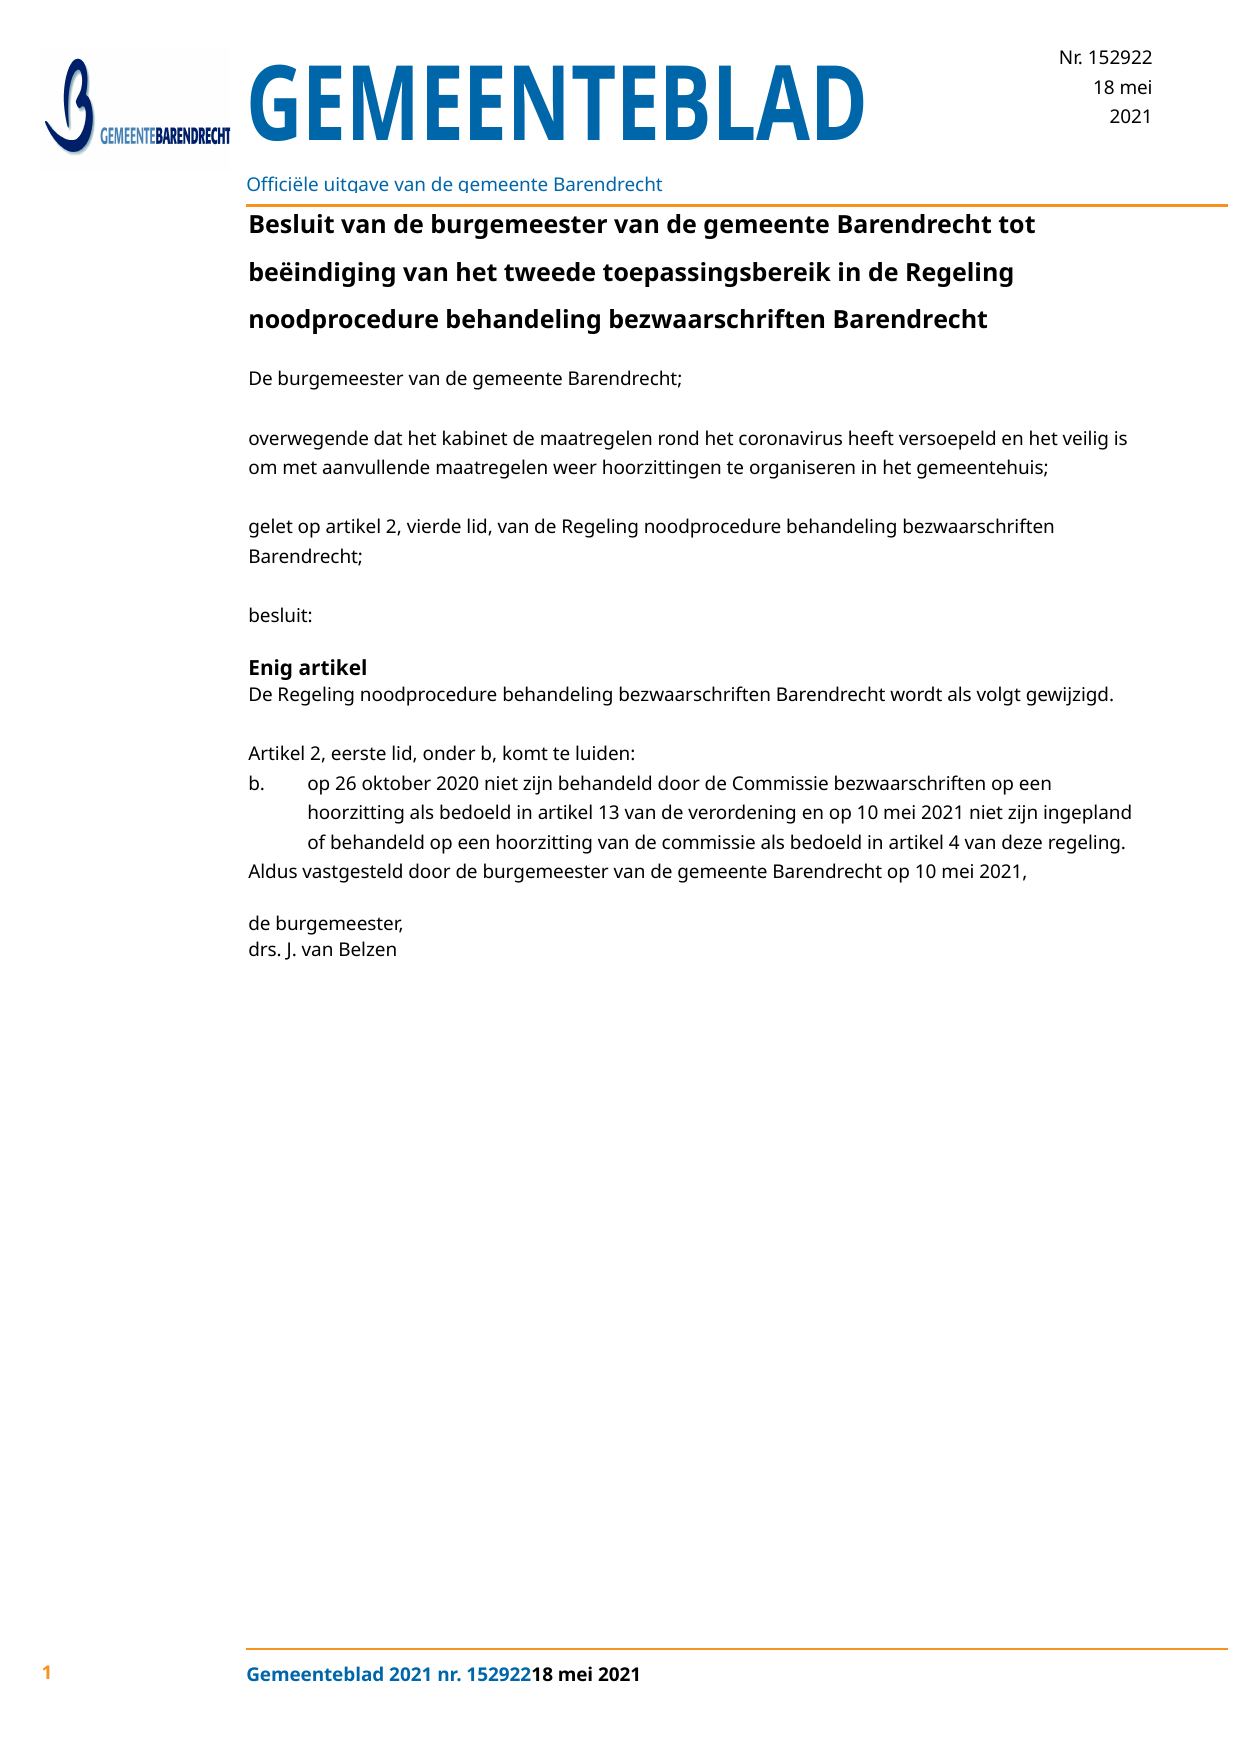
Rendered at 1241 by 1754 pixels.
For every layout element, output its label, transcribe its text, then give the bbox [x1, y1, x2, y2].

picture [41, 47, 231, 172]
text gelet op artikel 2, vierde lid, van de Regeling noodprocedure behandeling bezwaarschriften Barendrecht; [248, 513, 1152, 569]
text overwegende dat het kabinet de maatregelen rond het coronavirus heeft versoepeld en het veilig is om met aanvullende maatregelen weer hoorzittingen te organiseren in het gemeentehuis; [248, 425, 1152, 480]
text De burgemeester van de gemeente Barendrecht; [248, 366, 1152, 391]
text De Regeling noodprocedure behandeling bezwaarschriften Barendrecht wordt als volgt gewijzigd. [248, 681, 1152, 707]
text Besluit van de burgemeester van de gemeente Barendrecht tot beëindiging van het tweede toepassingsbereik in de Regeling noodprocedure behandeling bezwaarschriften Barendrecht [248, 207, 1152, 336]
text Aldus vastgesteld door de burgemeester van de gemeente Barendrecht op 10 mei 2021, [248, 858, 1152, 884]
text Artikel 2, eerste lid, onder b, komt te luiden: [248, 740, 1152, 766]
list op 26 oktober 2020 niet zijn behandeld door de Commissie bezwaarschriften op een hoorzitting als bedoeld in artikel 13 van de verordening en op 10 mei 2021 niet zijn ingepland of behandeld op een hoorzitting van de commissie als bedoeld in artikel 4 van deze regeling. [248, 770, 1152, 855]
text Enig artikel [248, 653, 1152, 681]
text drs. J. van Belzen [248, 936, 1152, 961]
text de burgemeester, [248, 910, 1152, 936]
text besluit: [248, 602, 1152, 628]
